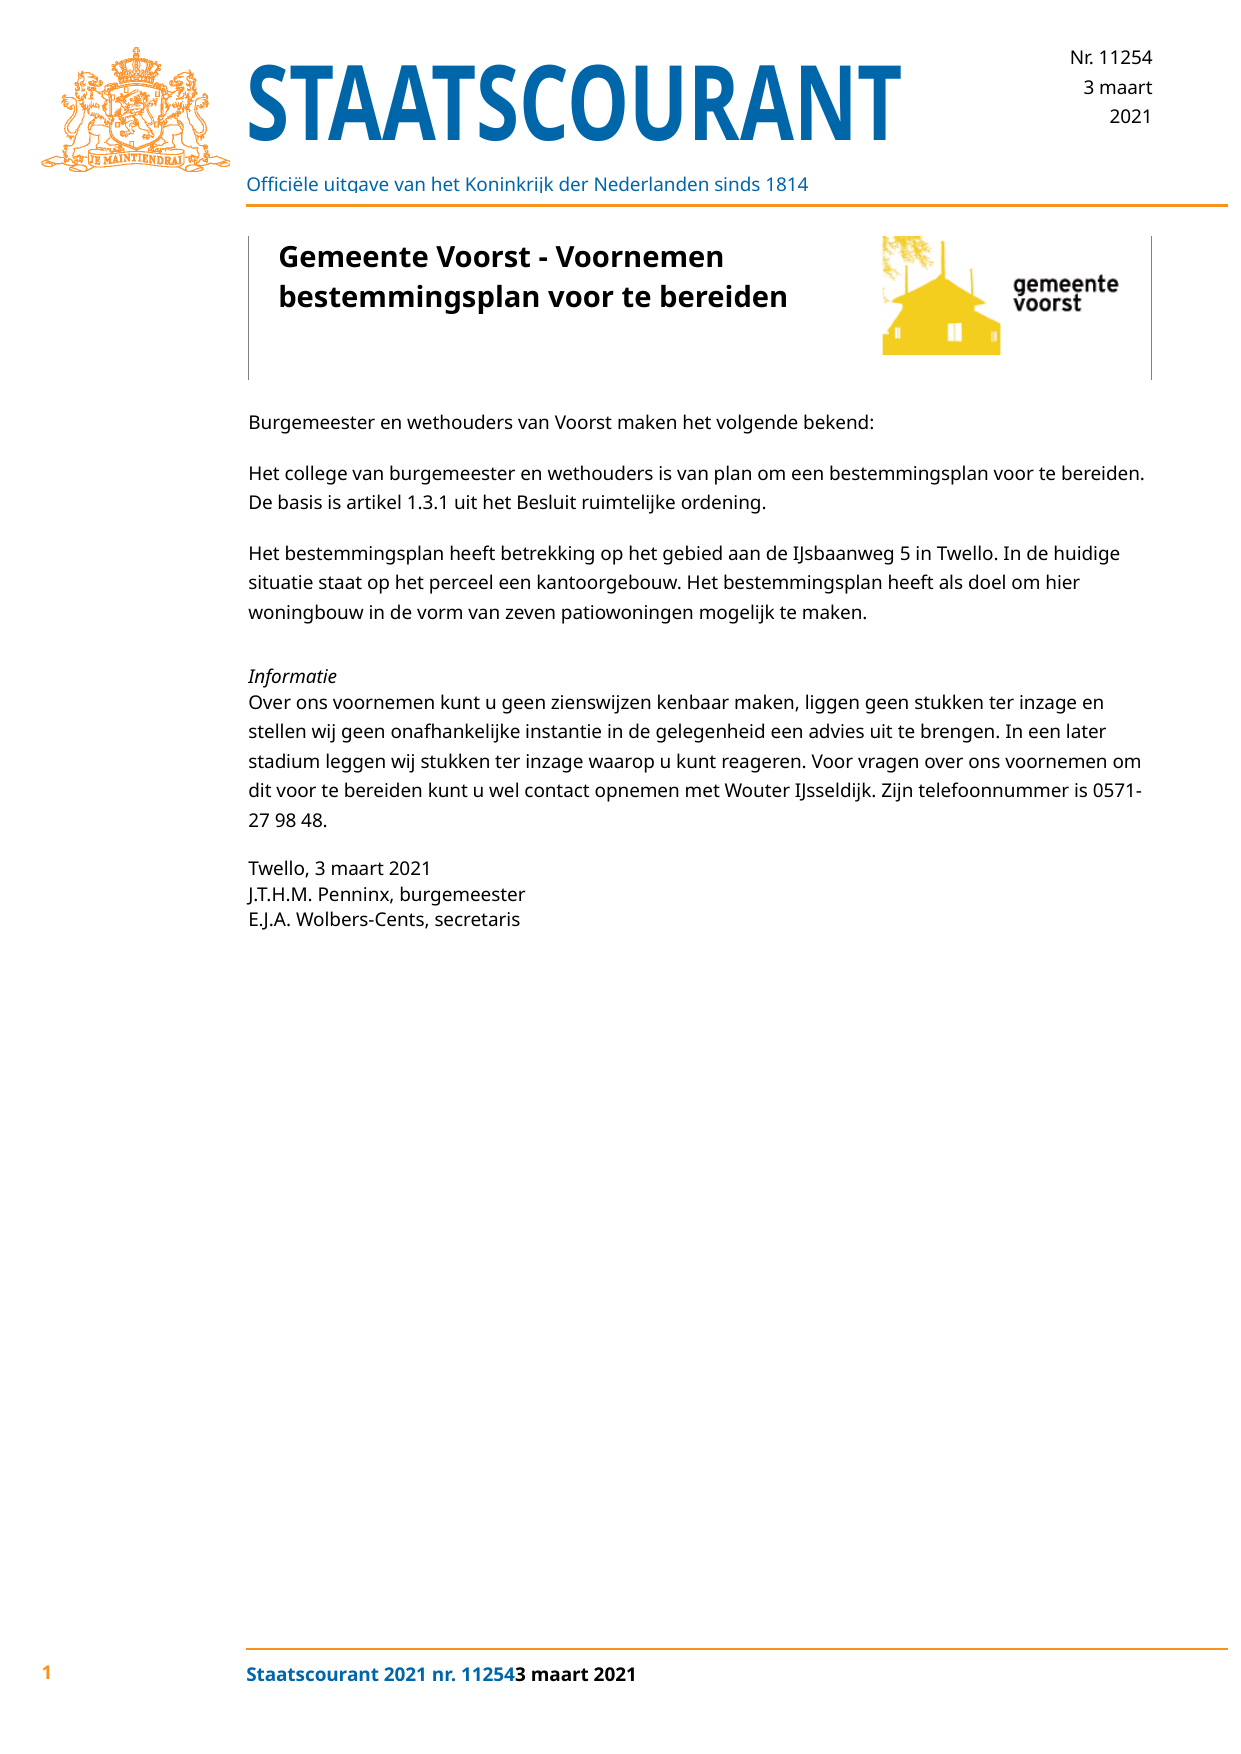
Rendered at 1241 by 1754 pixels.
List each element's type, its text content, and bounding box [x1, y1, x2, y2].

picture [41, 47, 231, 172]
text Het bestemmingsplan heeft betrekking op het gebied aan de IJsbaanweg 5 in Twello. In de huidige situatie staat op het perceel een kantoorgebouw. Het bestemmingsplan heeft als doel om hier woningbouw in de vorm van zeven patiowoningen mogelijk te maken. [248, 540, 1152, 625]
table_header Gemeente Voorst - Voornemen bestemmingsplan voor te bereiden [249, 236, 850, 380]
picture [882, 236, 1119, 355]
text E.J.A. Wolbers-Cents, secretaris [248, 906, 1152, 932]
table_header [850, 236, 1151, 380]
text Over ons voornemen kunt u geen zienswijzen kenbaar maken, liggen geen stukken ter inzage en stellen wij geen onafhankelijke instantie in de gelegenheid een advies uit te brengen. In een later stadium leggen wij stukken ter inzage waarop u kunt reageren. Voor vragen over ons voornemen om dit voor te bereiden kunt u wel contact opnemen met Wouter IJsseldijk. Zijn telefoonnummer is 0571-27 98 48. [248, 689, 1152, 833]
text Het college van burgemeester en wethouders is van plan om een bestemmingsplan voor te bereiden. De basis is artikel 1.3.1 uit het Besluit ruimtelijke ordening. [248, 460, 1152, 515]
text Burgemeester en wethouders van Voorst maken het volgende bekend: [248, 409, 1152, 435]
text Informatie [248, 663, 1152, 689]
text Twello, 3 maart 2021 [248, 855, 1152, 881]
text J.T.H.M. Penninx, burgemeester [248, 881, 1152, 906]
